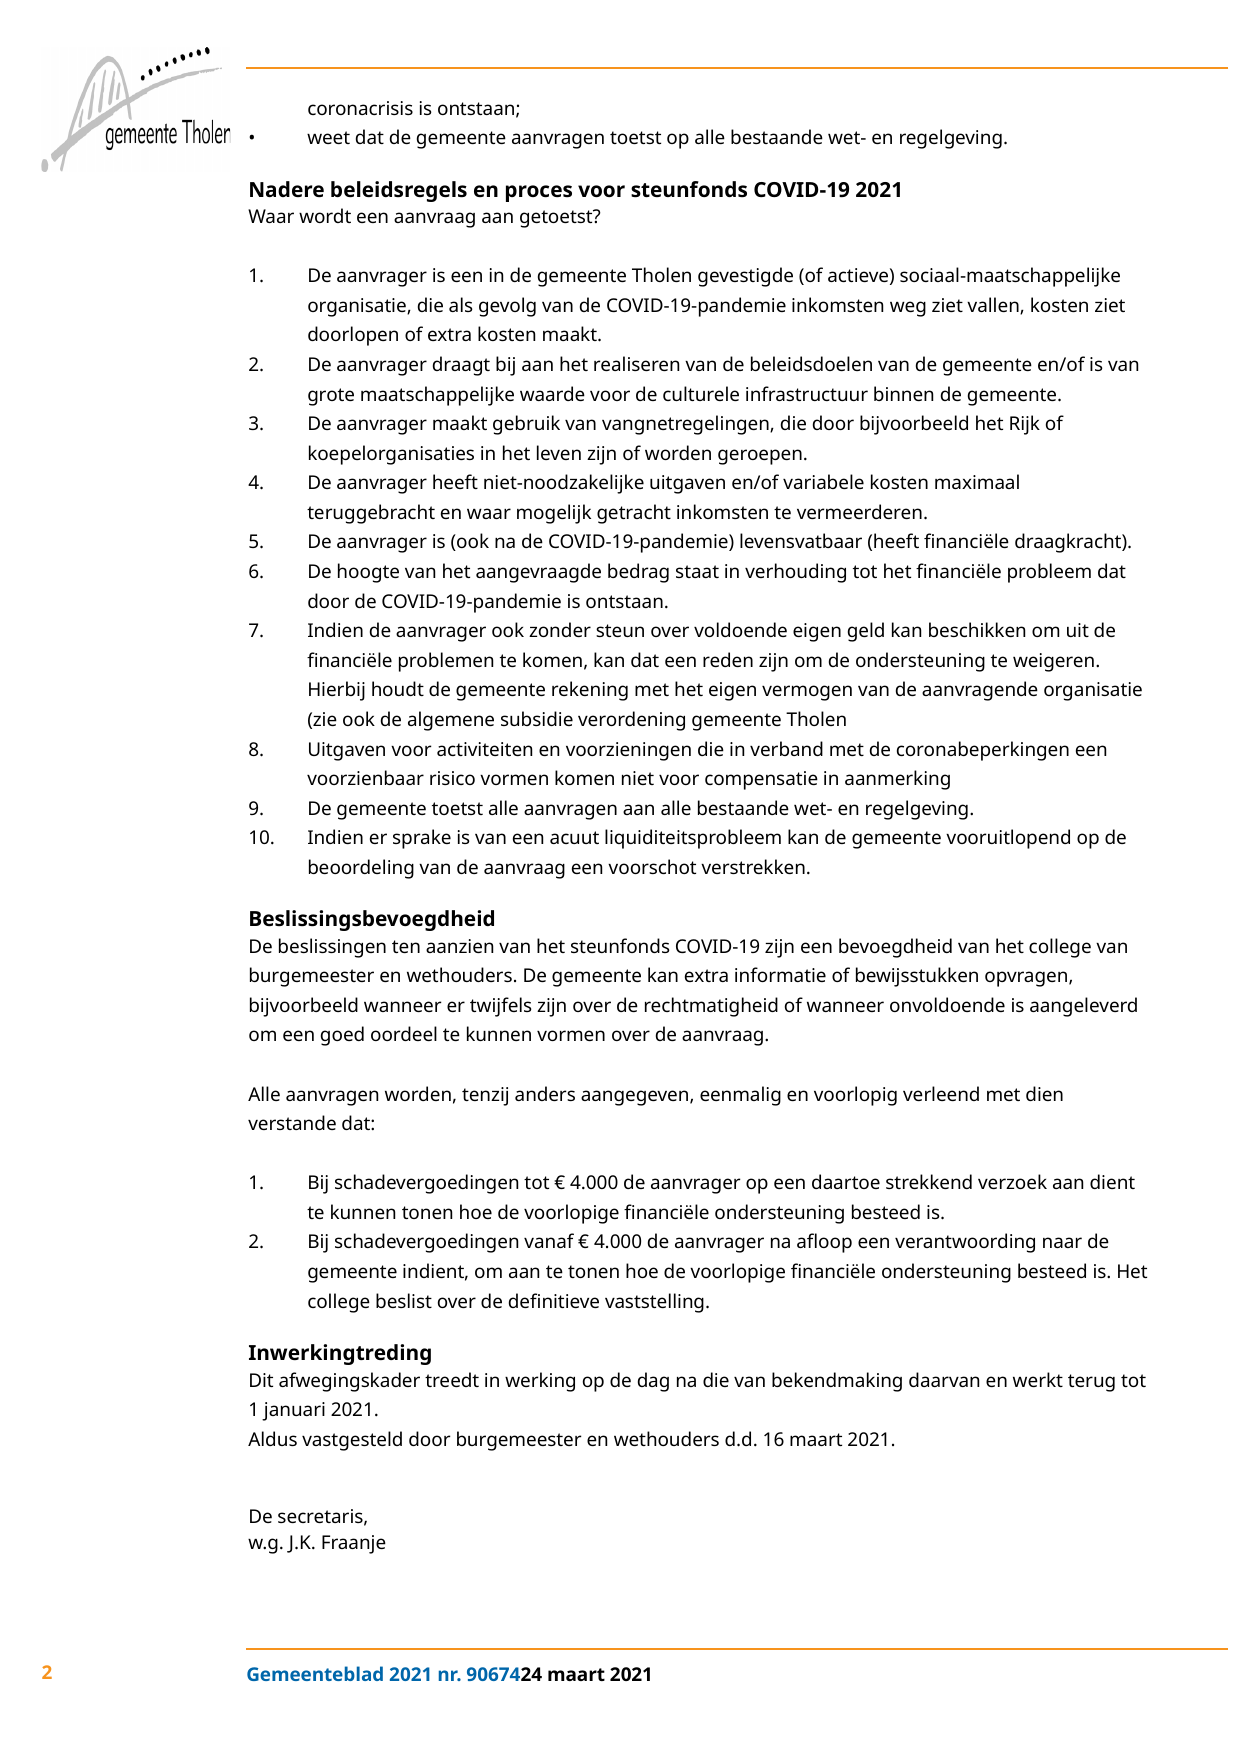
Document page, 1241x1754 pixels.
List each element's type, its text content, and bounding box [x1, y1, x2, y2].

list De aanvrager heeft niet-noodzakelijke uitgaven en/of variabele kosten maximaal teruggebracht en waar mogelijk getracht inkomsten te vermeerderen. [248, 469, 1152, 525]
text Inwerkingtreding [248, 1338, 1152, 1367]
list De aanvrager is een in de gemeente Tholen gevestigde (of actieve) sociaal-maatschappelijke organisatie, die als gevolg van de COVID-19-pandemie inkomsten weg ziet vallen, kosten ziet doorlopen of extra kosten maakt. [248, 262, 1152, 347]
text Aldus vastgesteld door burgemeester en wethouders d.d. 16 maart 2021. [248, 1426, 1152, 1452]
list Uitgaven voor activiteiten en voorzieningen die in verband met de coronabeperkingen een voorzienbaar risico vormen komen niet voor compensatie in aanmerking [248, 736, 1152, 791]
list Bij schadevergoedingen tot € 4.000 de aanvrager op een daartoe strekkend verzoek aan dient te kunnen tonen hoe de voorlopige financiële ondersteuning besteed is. [248, 1169, 1152, 1225]
picture [41, 47, 231, 172]
list coronacrisis is ontstaan; [248, 95, 1152, 121]
list De hoogte van het aangevraagde bedrag staat in verhouding tot het financiële probleem dat door de COVID-19-pandemie is ontstaan. [248, 558, 1152, 613]
text Nadere beleidsregels en proces voor steunfonds COVID-19 2021 [248, 175, 1152, 203]
list De aanvrager is (ook na de COVID-19-pandemie) levensvatbaar (heeft financiële draagkracht). [248, 529, 1152, 554]
list weet dat de gemeente aanvragen toetst op alle bestaande wet- en regelgeving. [248, 124, 1152, 150]
text Alle aanvragen worden, tenzij anders aangegeven, eenmalig en voorlopig verleend met dien verstande dat: [248, 1081, 1152, 1136]
list De gemeente toetst alle aanvragen aan alle bestaande wet- en regelgeving. [248, 795, 1152, 821]
text Dit afwegingskader treedt in werking op de dag na die van bekendmaking daarvan en werkt terug tot 1 januari 2021. [248, 1367, 1152, 1422]
text w.g. J.K. Fraanje [248, 1529, 1152, 1554]
list Indien er sprake is van een acuut liquiditeitsprobleem kan de gemeente vooruitlopend op de beoordeling van de aanvraag een voorschot verstrekken. [248, 824, 1152, 880]
text De secretaris, [248, 1503, 1152, 1529]
list De aanvrager maakt gebruik van vangnetregelingen, die door bijvoorbeeld het Rijk of koepelorganisaties in het leven zijn of worden geroepen. [248, 410, 1152, 466]
text Beslissingsbevoegdheid [248, 904, 1152, 933]
text De beslissingen ten aanzien van het steunfonds COVID-19 zijn een bevoegdheid van het college van burgemeester en wethouders. De gemeente kan extra informatie of bewijsstukken opvragen, bijvoorbeeld wanneer er twijfels zijn over de rechtmatigheid of wanneer onvoldoende is aangeleverd om een goed oordeel te kunnen vormen over de aanvraag. [248, 933, 1152, 1047]
list De aanvrager draagt bij aan het realiseren van de beleidsdoelen van de gemeente en/of is van grote maatschappelijke waarde voor de culturele infrastructuur binnen de gemeente. [248, 351, 1152, 406]
text Waar wordt een aanvraag aan getoetst? [248, 203, 1152, 229]
list Indien de aanvrager ook zonder steun over voldoende eigen geld kan beschikken om uit de financiële problemen te komen, kan dat een reden zijn om de ondersteuning te weigeren. Hierbij houdt de gemeente rekening met het eigen vermogen van de aanvragende organisatie (zie ook de algemene subsidie verordening gemeente Tholen [248, 617, 1152, 732]
list Bij schadevergoedingen vanaf € 4.000 de aanvrager na afloop een verantwoording naar de gemeente indient, om aan te tonen hoe de voorlopige financiële ondersteuning besteed is. Het college beslist over de definitieve vaststelling. [248, 1229, 1152, 1314]
